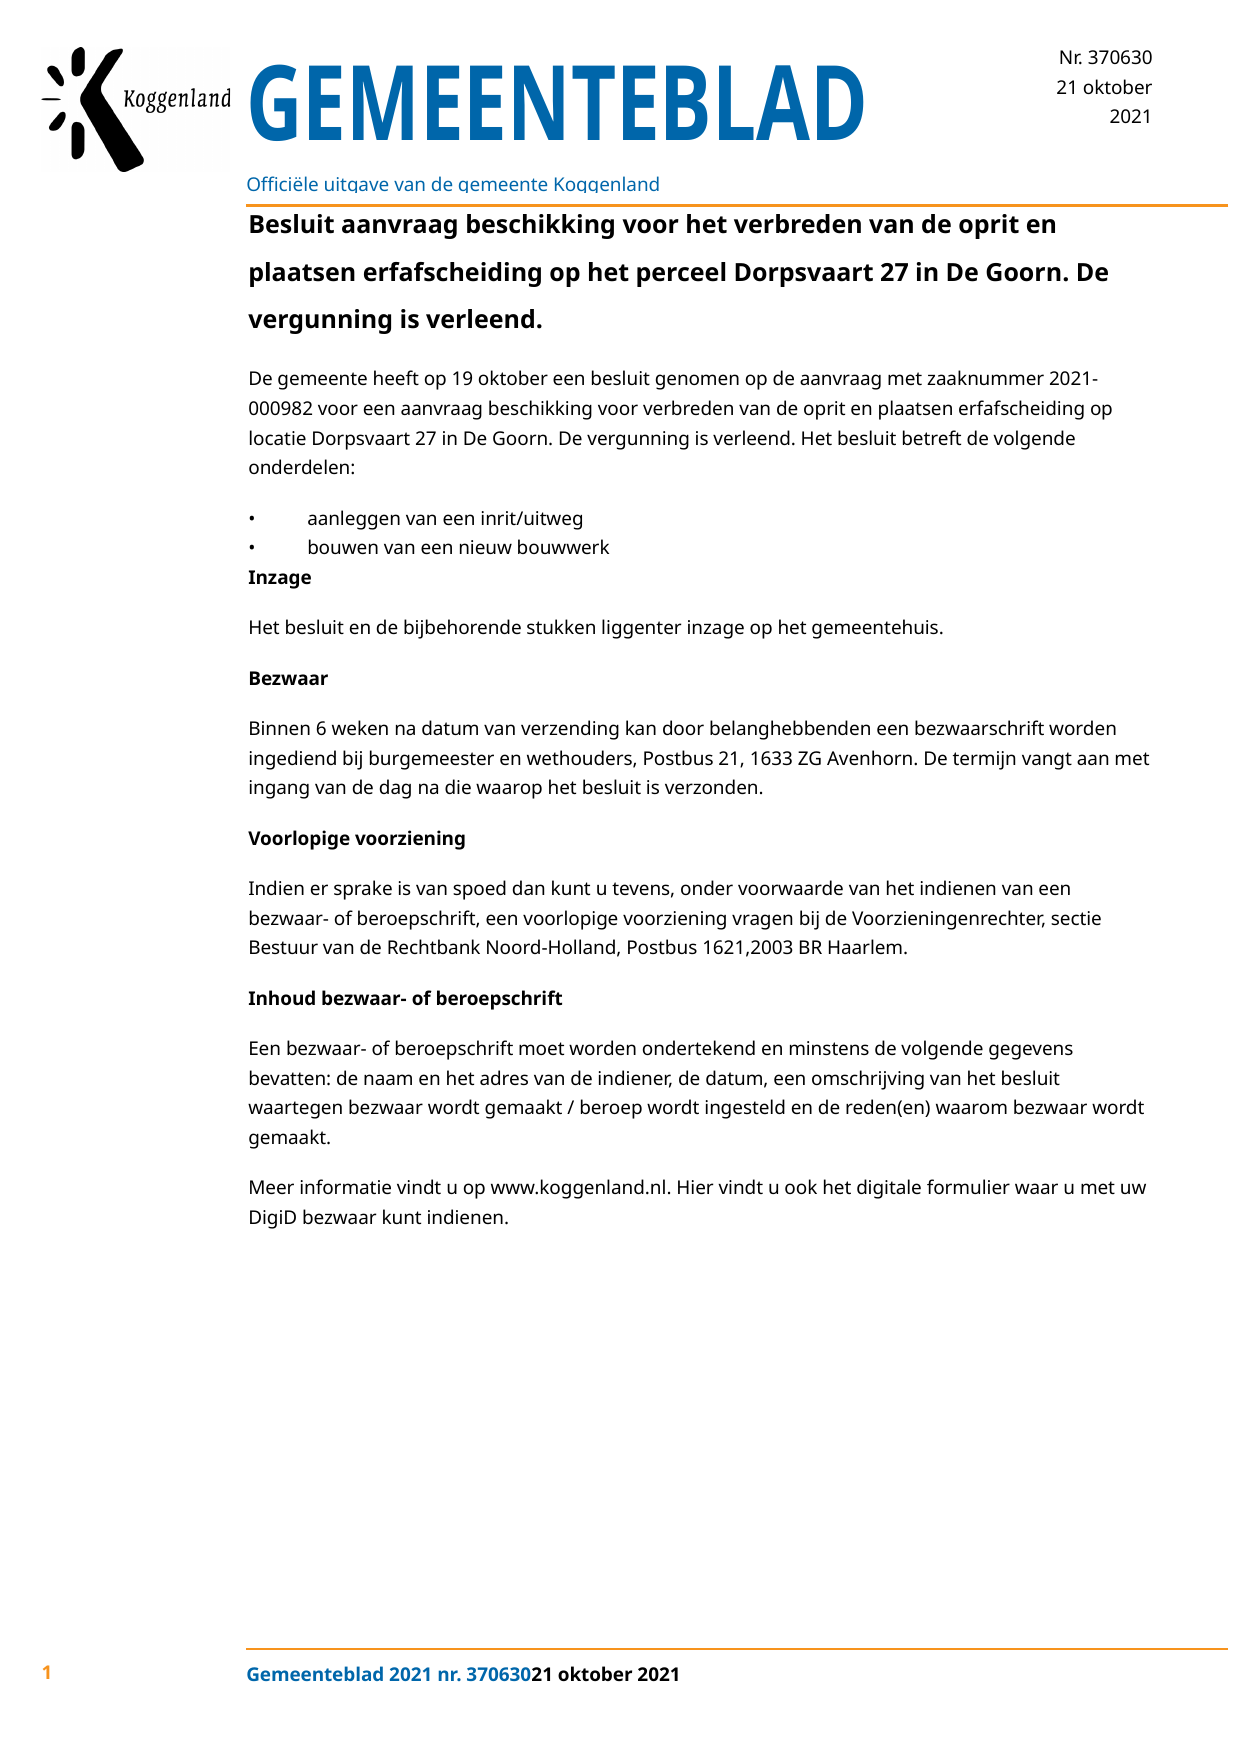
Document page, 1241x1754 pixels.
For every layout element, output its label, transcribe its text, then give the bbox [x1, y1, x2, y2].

text Inzage [248, 564, 1152, 589]
text Een bezwaar- of beroepschrift moet worden ondertekend en minstens de volgende gegevens bevatten: de naam en het adres van de indiener, de datum, een omschrijving van het besluit waartegen bezwaar wordt gemaakt / beroep wordt ingesteld en de reden(en) waarom bezwaar wordt gemaakt. [248, 1035, 1152, 1149]
text Meer informatie vindt u op www.koggenland.nl. Hier vindt u ook het digitale formulier waar u met uw DigiD bezwaar kunt indienen. [248, 1174, 1152, 1229]
text Besluit aanvraag beschikking voor het verbreden van de oprit en plaatsen erfafscheiding op het perceel Dorpsvaart 27 in De Goorn. De vergunning is verleend. [248, 207, 1152, 336]
text Inhoud bezwaar- of beroepschrift [248, 985, 1152, 1010]
picture [41, 47, 231, 172]
text Binnen 6 weken na datum van verzending kan door belanghebbenden een bezwaarschrift worden ingediend bij burgemeester en wethouders, Postbus 21, 1633 ZG Avenhorn. De termijn vangt aan met ingang van de dag na die waarop het besluit is verzonden. [248, 715, 1152, 800]
text Bezwaar [248, 665, 1152, 690]
list bouwen van een nieuw bouwwerk [248, 534, 1152, 560]
text Voorlopige voorziening [248, 825, 1152, 850]
text Het besluit en de bijbehorende stukken liggenter inzage op het gemeentehuis. [248, 614, 1152, 640]
text Indien er sprake is van spoed dan kunt u tevens, onder voorwaarde van het indienen van een bezwaar- of beroepschrift, een voorlopige voorziening vragen bij de Voorzieningenrechter, sectie Bestuur van de Rechtbank Noord-Holland, Postbus 1621,2003 BR Haarlem. [248, 875, 1152, 960]
text De gemeente heeft op 19 oktober een besluit genomen op de aanvraag met zaaknummer 2021-000982 voor een aanvraag beschikking voor verbreden van de oprit en plaatsen erfafscheiding op locatie Dorpsvaart 27 in De Goorn. De vergunning is verleend. Het besluit betreft de volgende onderdelen: [248, 366, 1152, 480]
list aanleggen van een inrit/uitweg [248, 505, 1152, 530]
